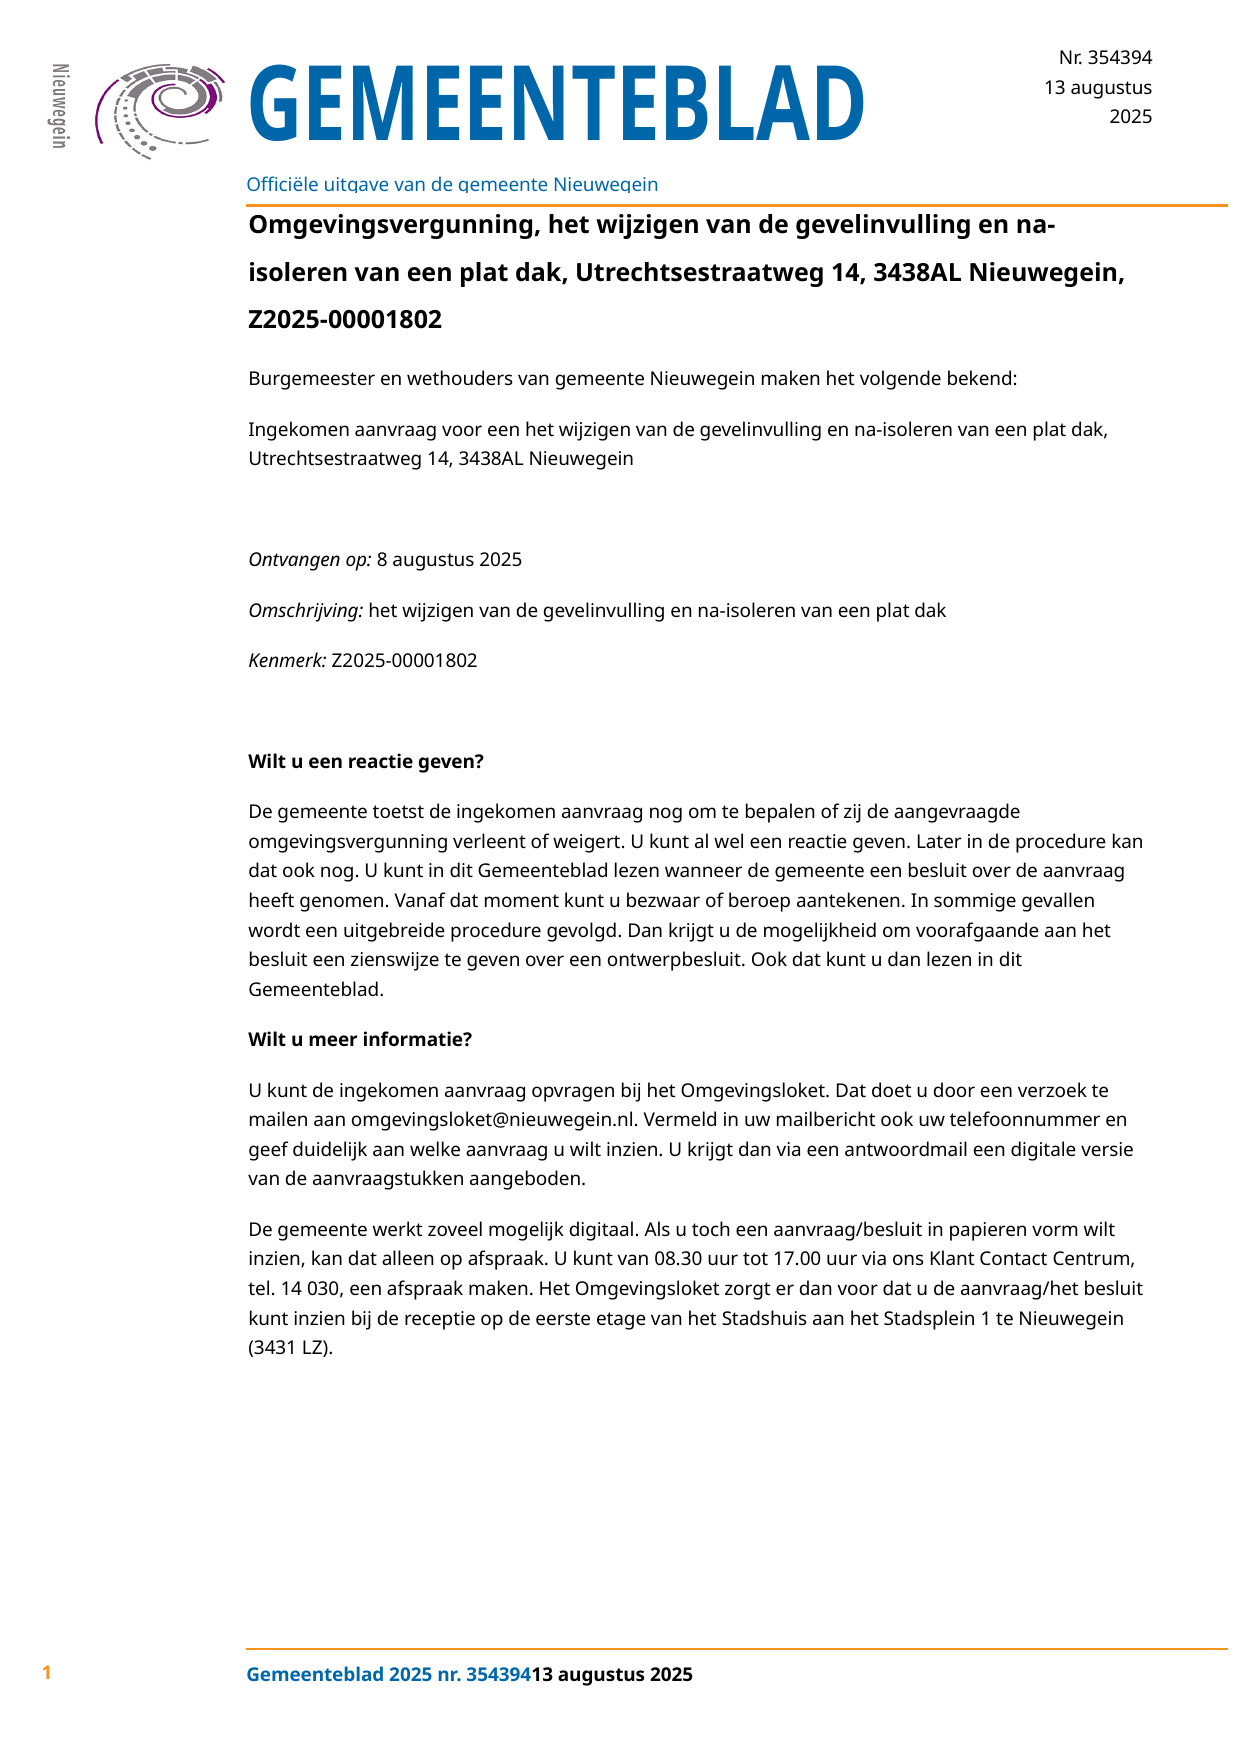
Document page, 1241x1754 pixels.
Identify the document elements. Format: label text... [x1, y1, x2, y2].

text Burgemeester en wethouders van gemeente Nieuwegein maken het volgende bekend: [248, 366, 1152, 391]
text U kunt de ingekomen aanvraag opvragen bij het Omgevingsloket. Dat doet u door een verzoek te mailen aan omgevingsloket@nieuwegein.nl. Vermeld in uw mailbericht ook uw telefoonnummer en geef duidelijk aan welke aanvraag u wilt inzien. U krijgt dan via een antwoordmail een digitale versie van de aanvraagstukken aangeboden. [248, 1077, 1152, 1191]
text De gemeente werkt zoveel mogelijk digitaal. Als u toch een aanvraag/besluit in papieren vorm wilt inzien, kan dat alleen op afspraak. U kunt van 08.30 uur tot 17.00 uur via ons Klant Contact Centrum, tel. 14 030, een afspraak maken. Het Omgevingsloket zorgt er dan voor dat u de aanvraag/het besluit kunt inzien bij de receptie op de eerste etage van het Stadshuis aan het Stadsplein 1 te Nieuwegein (3431 LZ). [248, 1216, 1152, 1360]
text Omschrijving: het wijzigen van de gevelinvulling en na-isoleren van een plat dak [248, 597, 1152, 622]
text Omgevingsvergunning, het wijzigen van de gevelinvulling en na-isoleren van een plat dak, Utrechtsestraatweg 14, 3438AL Nieuwegein, Z2025-00001802 [248, 207, 1152, 336]
text De gemeente toetst de ingekomen aanvraag nog om te bepalen of zij de aangevraagde omgevingsvergunning verleent of weigert. U kunt al wel een reactie geven. Later in de procedure kan dat ook nog. U kunt in dit Gemeenteblad lezen wanneer de gemeente een besluit over de aanvraag heeft genomen. Vanaf dat moment kunt u bezwaar of beroep aantekenen. In sommige gevallen wordt een uitgebreide procedure gevolgd. Dan krijgt u de mogelijkheid om voorafgaande aan het besluit een zienswijze te geven over een ontwerpbesluit. Ook dat kunt u dan lezen in dit Gemeenteblad. [248, 798, 1152, 1002]
picture [41, 47, 231, 172]
text Kenmerk: Z2025-00001802 [248, 647, 1152, 673]
text Wilt u een reactie geven? [248, 748, 1152, 774]
text Ingekomen aanvraag voor een het wijzigen van de gevelinvulling en na-isoleren van een plat dak, Utrechtsestraatweg 14, 3438AL Nieuwegein [248, 416, 1152, 471]
text Ontvangen op: 8 augustus 2025 [248, 546, 1152, 572]
text Wilt u meer informatie? [248, 1026, 1152, 1052]
